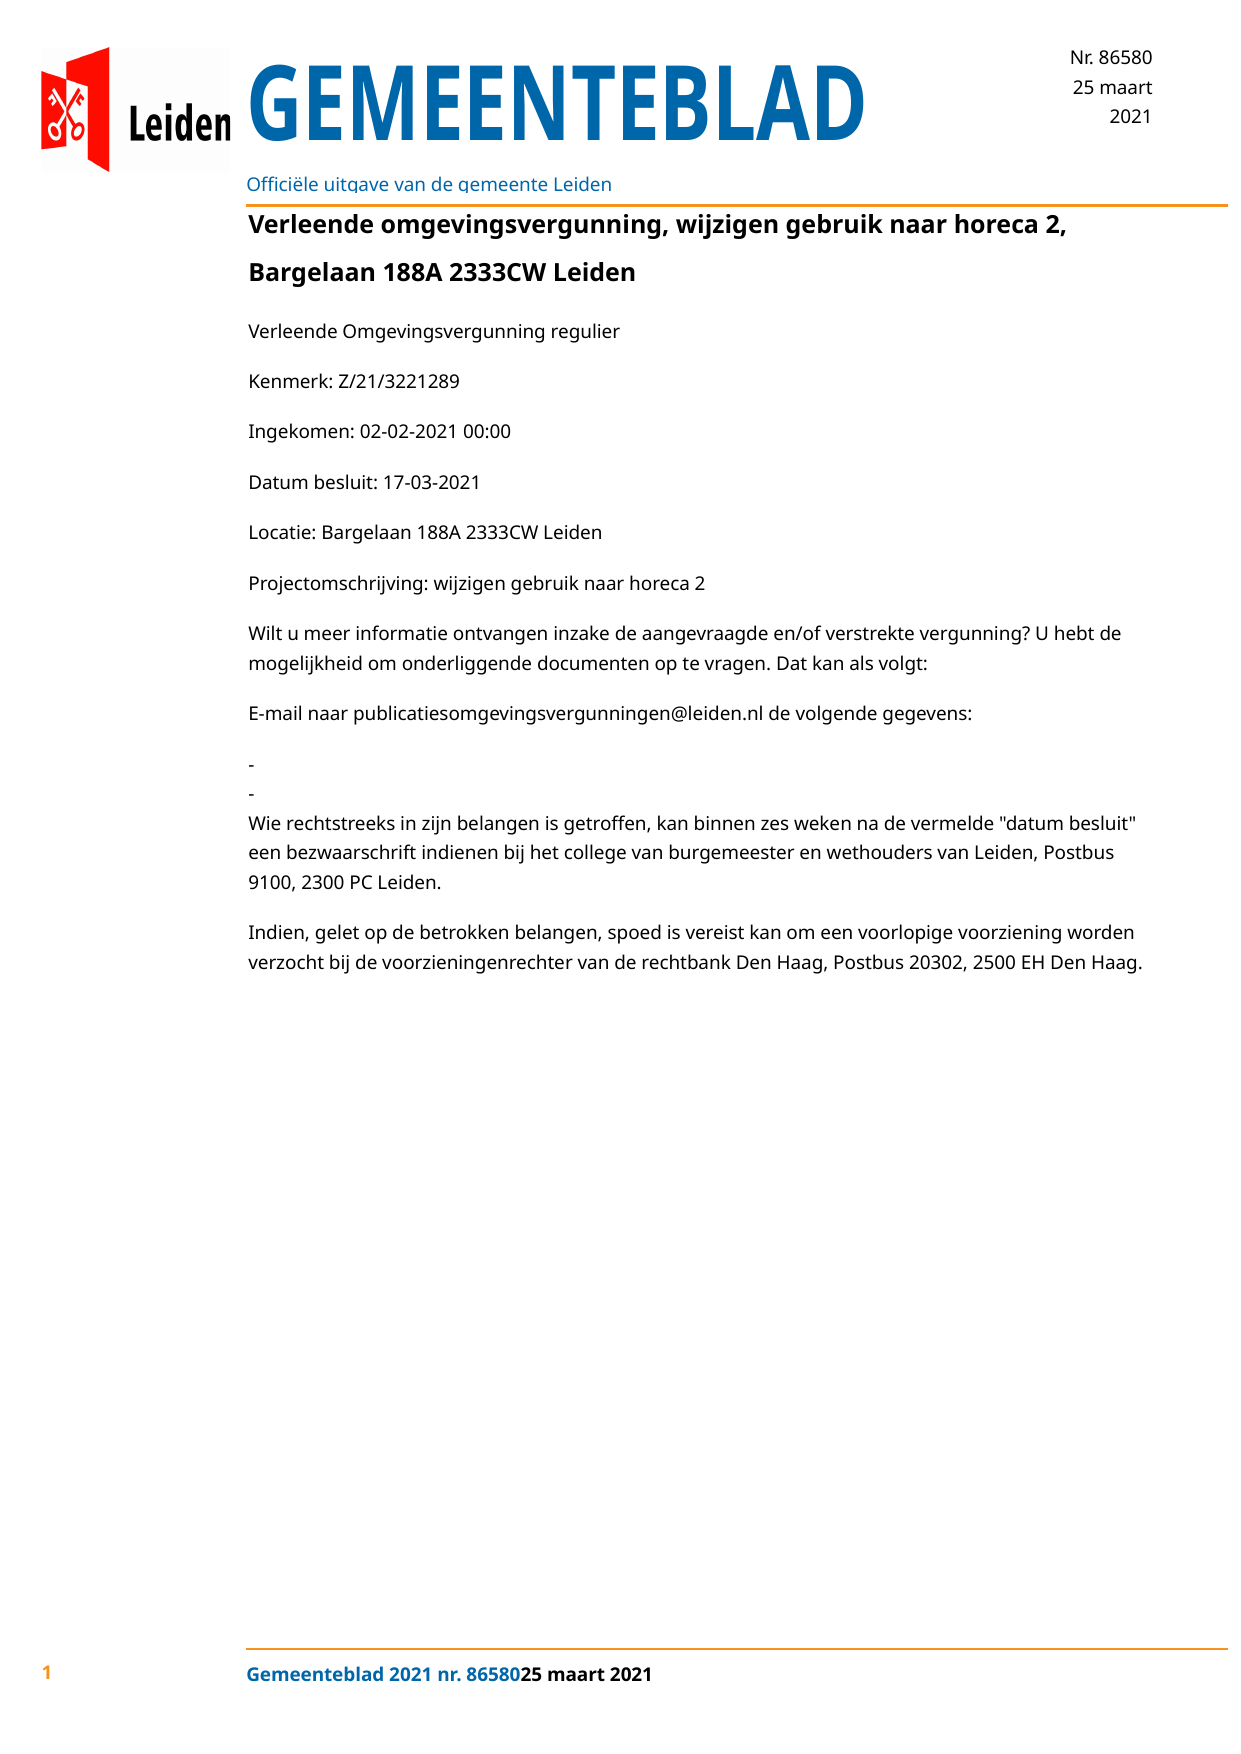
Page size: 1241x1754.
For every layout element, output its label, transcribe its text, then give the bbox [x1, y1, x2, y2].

text Wilt u meer informatie ontvangen inzake de aangevraagde en/of verstrekte vergunning? U hebt de mogelijkheid om onderliggende documenten op te vragen. Dat kan als volgt: [248, 620, 1152, 676]
text Kenmerk: Z/21/3221289 [248, 368, 1152, 394]
text Verleende omgevingsvergunning, wijzigen gebruik naar horeca 2, Bargelaan 188A 2333CW Leiden [248, 207, 1152, 288]
text Projectomschrijving: wijzigen gebruik naar horeca 2 [248, 570, 1152, 596]
text Datum besluit: 17-03-2021 [248, 469, 1152, 495]
text Ingekomen: 02-02-2021 00:00 [248, 419, 1152, 444]
text Wie rechtstreeks in zijn belangen is getroffen, kan binnen zes weken na de vermelde "datum besluit" een bezwaarschrift indienen bij het college van burgemeester en wethouders van Leiden, Postbus 9100, 2300 PC Leiden. [248, 810, 1152, 895]
picture [41, 47, 231, 172]
text Locatie: Bargelaan 188A 2333CW Leiden [248, 519, 1152, 545]
text Verleende Omgevingsvergunning regulier [248, 318, 1152, 344]
text Indien, gelet op de betrokken belangen, spoed is vereist kan om een voorlopige voorziening worden verzocht bij de voorzieningenrechter van de rechtbank Den Haag, Postbus 20302, 2500 EH Den Haag. [248, 919, 1152, 975]
text E-mail naar publicatiesomgevingsvergunningen@leiden.nl de volgende gegevens: [248, 700, 1152, 726]
